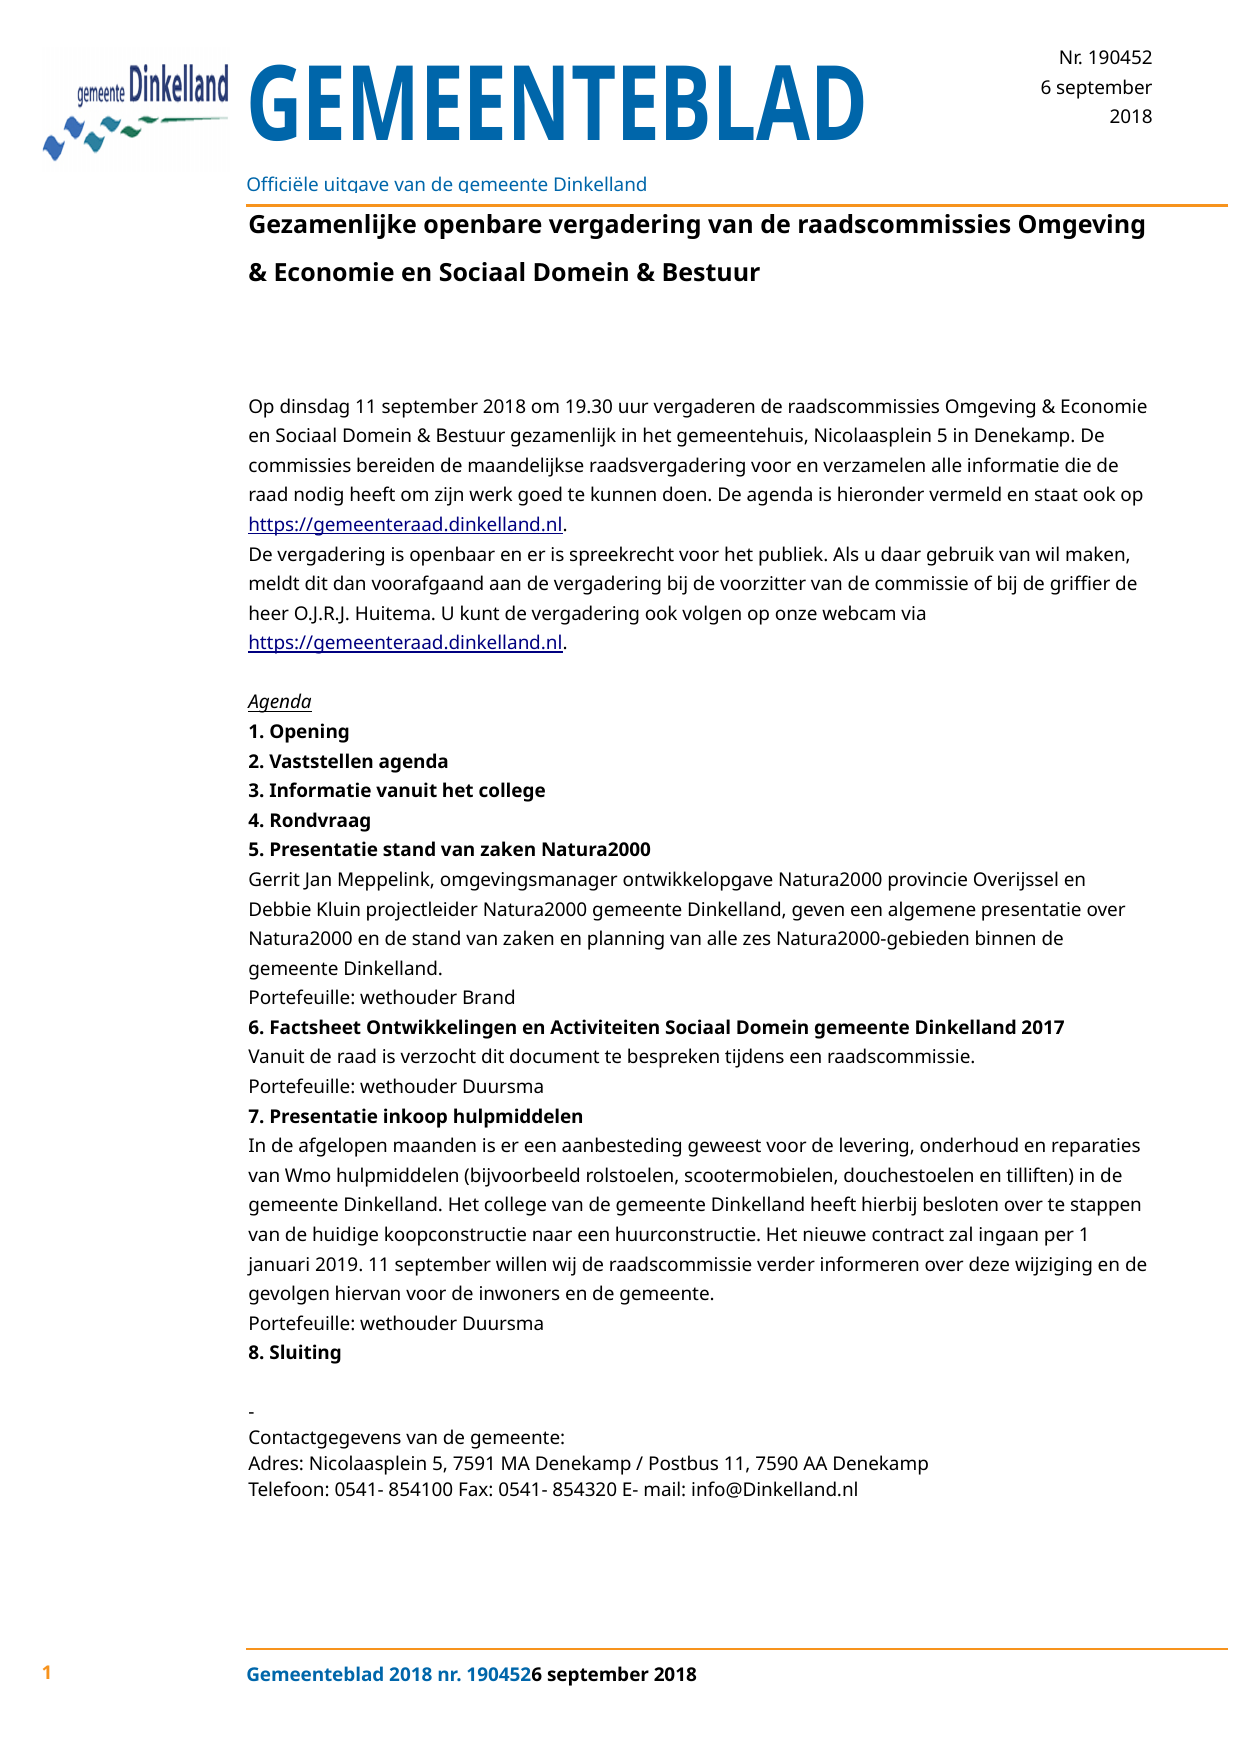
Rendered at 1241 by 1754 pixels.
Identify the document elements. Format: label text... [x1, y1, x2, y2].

text - [248, 1399, 1152, 1424]
text Adres: Nicolaasplein 5, 7591 MA Denekamp / Postbus 11, 7590 AA Denekamp [248, 1450, 1152, 1476]
text De vergadering is openbaar en er is spreekrecht voor het publiek. Als u daar gebruik van wil maken, meldt dit dan voorafgaand aan de vergadering bij de voorzitter van de commissie of bij de griffier de heer O.J.R.J. Huitema. U kunt de vergadering ook volgen op onze webcam via https://gemeenteraad.dinkelland.nl. [248, 541, 1152, 655]
text 6. Factsheet Ontwikkelingen en Activiteiten Sociaal Domein gemeente Dinkelland 2017 [248, 1014, 1152, 1040]
text Portefeuille: wethouder Duursma [248, 1310, 1152, 1336]
text 2. Vaststellen agenda [248, 748, 1152, 774]
text 5. Presentatie stand van zaken Natura2000 [248, 837, 1152, 862]
text 3. Informatie vanuit het college [248, 777, 1152, 803]
text 1. Opening [248, 718, 1152, 744]
text 8. Sluiting [248, 1339, 1152, 1365]
text Vanuit de raad is verzocht dit document te bespreken tijdens een raadscommissie. [248, 1044, 1152, 1069]
text Contactgegevens van de gemeente: [248, 1424, 1152, 1450]
text 4. Rondvraag [248, 807, 1152, 833]
text Portefeuille: wethouder Brand [248, 984, 1152, 1010]
text In de afgelopen maanden is er een aanbesteding geweest voor de levering, onderhoud en reparaties van Wmo hulpmiddelen (bijvoorbeeld rolstoelen, scootermobielen, douchestoelen en tilliften) in de gemeente Dinkelland. Het college van de gemeente Dinkelland heeft hierbij besloten over te stappen van de huidige koopconstructie naar een huurconstructie. Het nieuwe contract zal ingaan per 1 januari 2019. 11 september willen wij de raadscommissie verder informeren over deze wijziging en de gevolgen hiervan voor de inwoners en de gemeente. [248, 1132, 1152, 1306]
text Op dinsdag 11 september 2018 om 19.30 uur vergaderen de raadscommissies Omgeving & Economie en Sociaal Domein & Bestuur gezamenlijk in het gemeentehuis, Nicolaasplein 5 in Denekamp. De commissies bereiden de maandelijkse raadsvergadering voor en verzamelen alle informatie die de raad nodig heeft om zijn werk goed te kunnen doen. De agenda is hieronder vermeld en staat ook op https://gemeenteraad.dinkelland.nl. [248, 393, 1152, 537]
text 7. Presentatie inkoop hulpmiddelen [248, 1103, 1152, 1129]
text Gerrit Jan Meppelink, omgevingsmanager ontwikkelopgave Natura2000 provincie Overijssel en Debbie Kluin projectleider Natura2000 gemeente Dinkelland, geven een algemene presentatie over Natura2000 en de stand van zaken en planning van alle zes Natura2000-gebieden binnen de gemeente Dinkelland. [248, 866, 1152, 981]
text Telefoon: 0541- 854100 Fax: 0541- 854320 E- mail: info@Dinkelland.nl [248, 1476, 1152, 1502]
text Gezamenlijke openbare vergadering van de raadscommissies Omgeving & Economie en Sociaal Domein & Bestuur [248, 207, 1152, 288]
picture [41, 47, 231, 172]
text Portefeuille: wethouder Duursma [248, 1073, 1152, 1099]
text Agenda [248, 689, 1152, 714]
